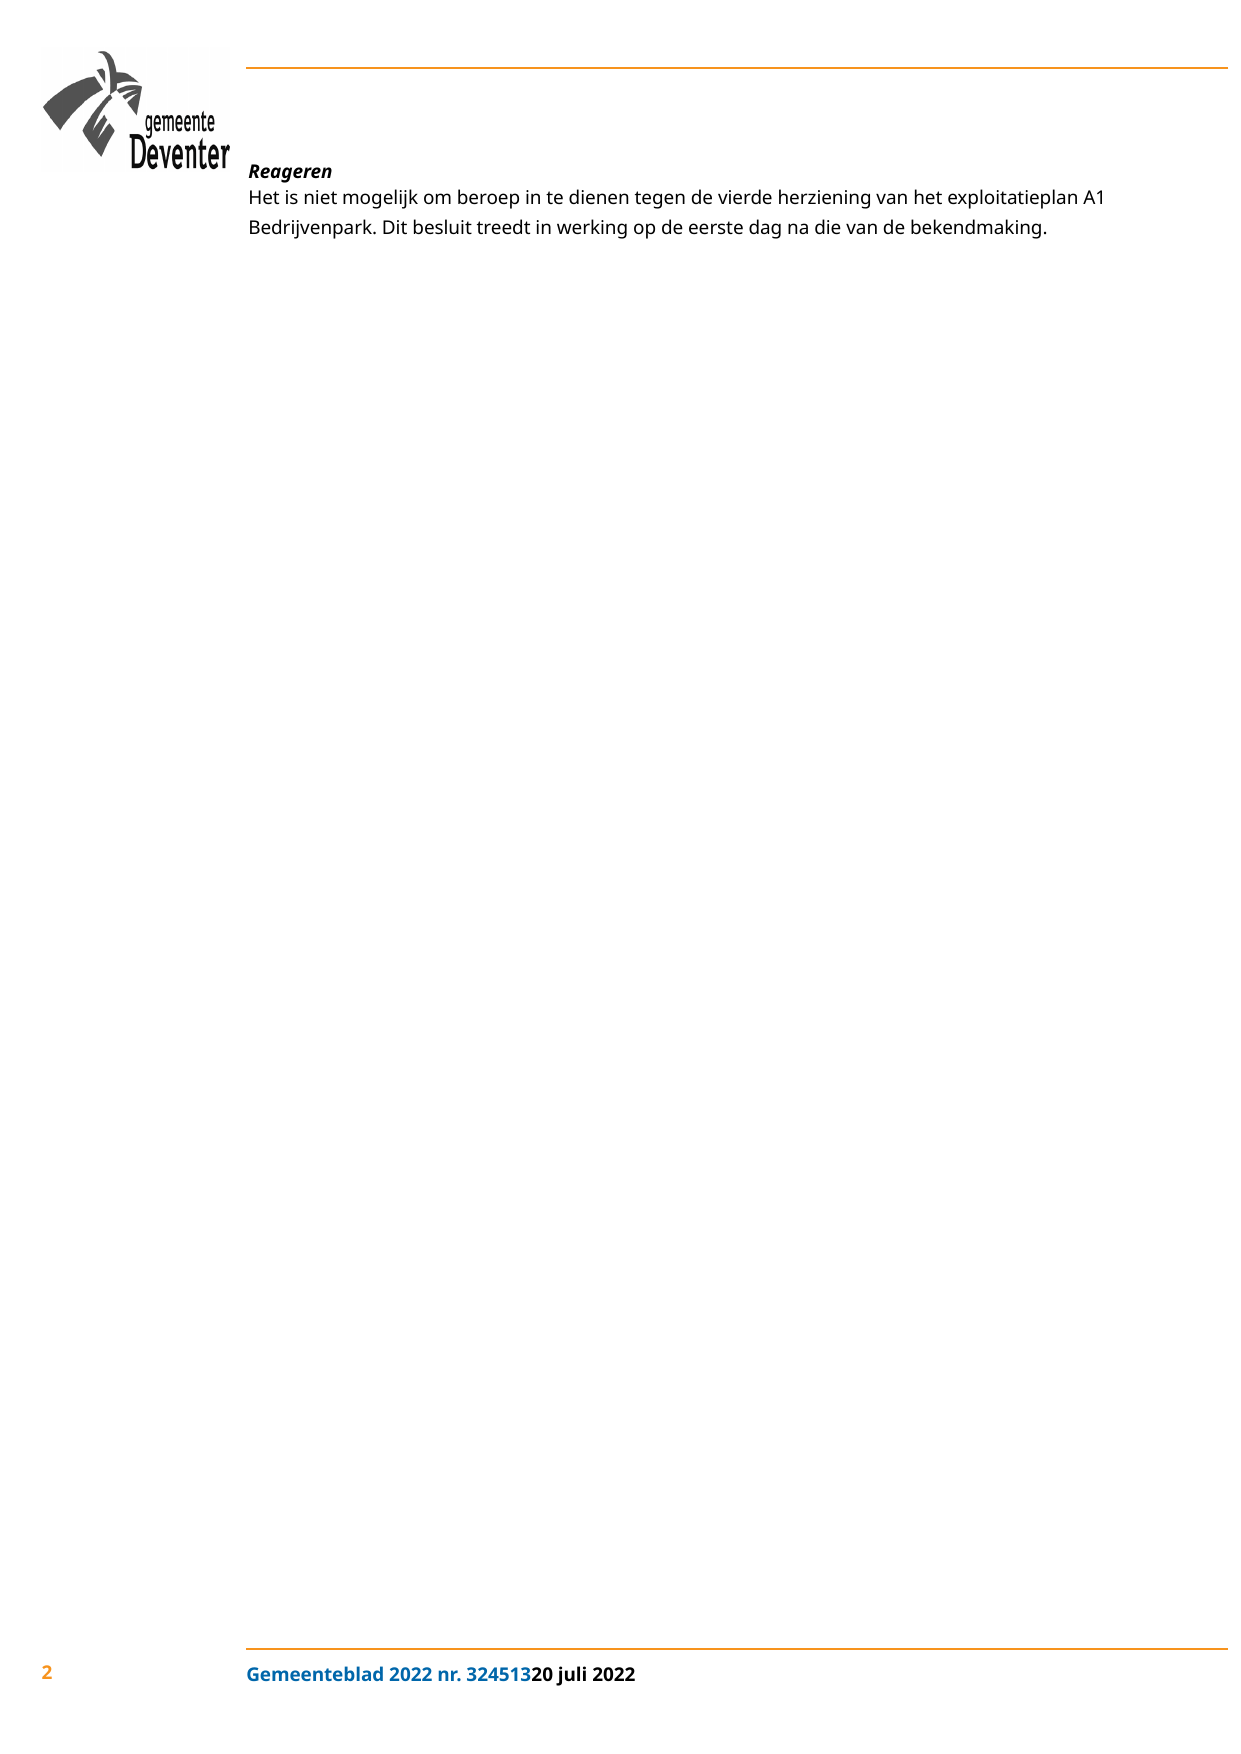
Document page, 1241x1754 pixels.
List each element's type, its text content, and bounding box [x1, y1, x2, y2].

text Het is niet mogelijk om beroep in te dienen tegen de vierde herziening van het exploitatieplan A1 Bedrijvenpark. Dit besluit treedt in werking op de eerste dag na die van de bekendmaking. [248, 184, 1152, 240]
picture [41, 47, 231, 172]
text Reageren [248, 159, 1152, 184]
